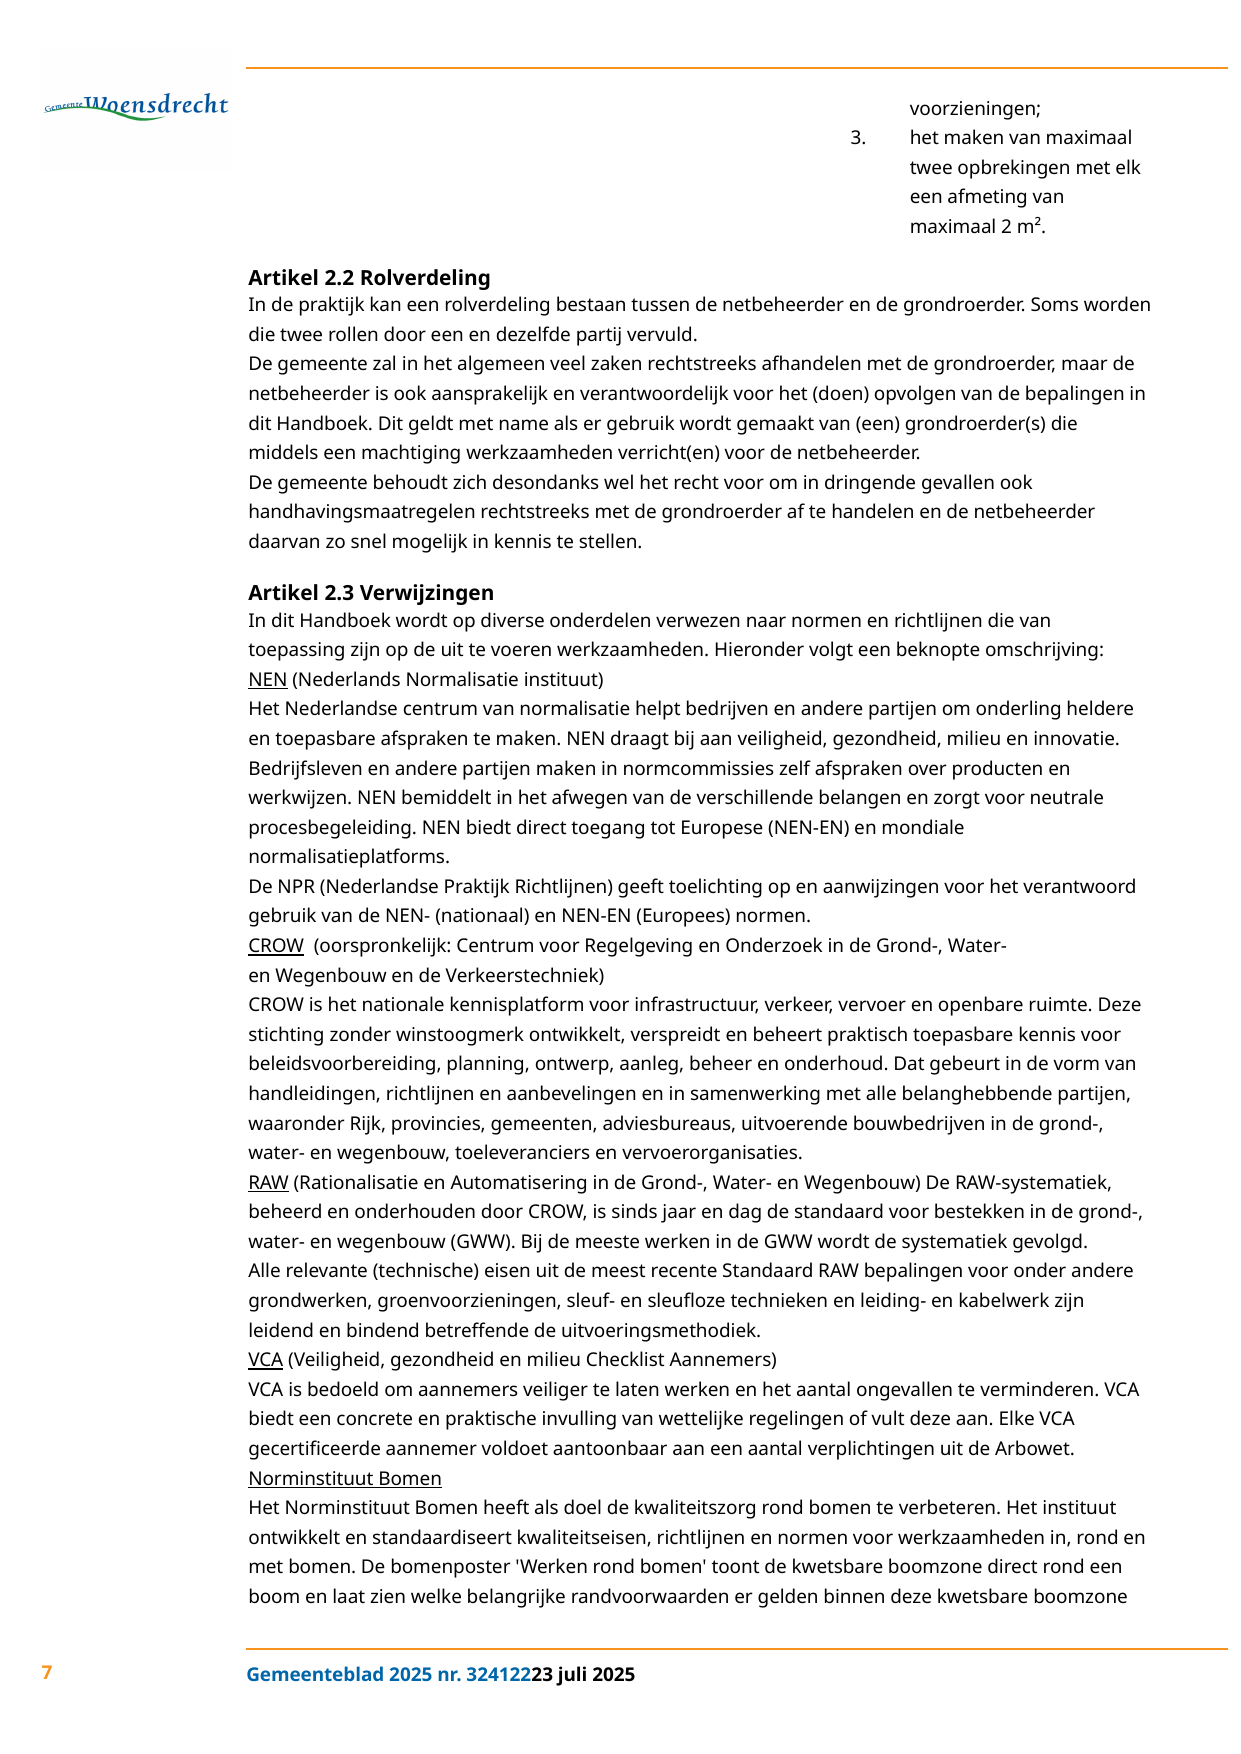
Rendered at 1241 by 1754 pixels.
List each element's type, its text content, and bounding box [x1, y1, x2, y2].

text De gemeente behoudt zich desondanks wel het recht voor om in dringende gevallen ook handhavingsmaatregelen rechtstreeks met de grondroerder af te handelen en de netbeheerder daarvan zo snel mogelijk in kennis te stellen. [248, 469, 1152, 554]
text In de praktijk kan een rolverdeling bestaan tussen de netbeheerder en de grondroerder. Soms worden die twee rollen door een en dezelfde partij vervuld. [248, 291, 1152, 347]
text Norminstituut Bomen [248, 1465, 1152, 1491]
text In dit Handboek wordt op diverse onderdelen verwezen naar normen en richtlijnen die van toepassing zijn op de uit te voeren werkzaamheden. Hieronder volgt een beknopte omschrijving: [248, 607, 1152, 662]
text Artikel 2.2 Rolverdeling [248, 263, 1152, 291]
table_cell [549, 95, 850, 239]
text RAW (Rationalisatie en Automatisering in de Grond-, Water- en Wegenbouw) De RAW-systematiek, beheerd en onderhouden door CROW, is sinds jaar en dag de standaard voor bestekken in de grond-, water- en wegenbouw (GWW). Bij de meeste werken in de GWW wordt de systematiek gevolgd. [248, 1169, 1152, 1254]
text en Wegenbouw en de Verkeerstechniek) [248, 962, 1152, 988]
text Het Norminstituut Bomen heeft als doel de kwaliteitszorg rond bomen te verbeteren. Het instituut ontwikkelt en standaardiseert kwaliteitseisen, richtlijnen en normen voor werkzaamheden in, rond en met bomen. De bomenposter 'Werken rond bomen' toont de kwetsbare boomzone direct rond een boom en laat zien welke belangrijke randvoorwaarden er gelden binnen deze kwetsbare boomzone [248, 1494, 1152, 1609]
text Het Nederlandse centrum van normalisatie helpt bedrijven en andere partijen om onderling heldere en toepasbare afspraken te maken. NEN draagt bij aan veiligheid, gezondheid, milieu en innovatie. Bedrijfsleven en andere partijen maken in normcommissies zelf afspraken over producten en werkwijzen. NEN bemiddelt in het afwegen van de verschillende belangen en zorgt voor neutrale procesbegeleiding. NEN biedt direct toegang tot Europese (NEN-EN) en mondiale normalisatieplatforms. [248, 696, 1152, 869]
text De NPR (Nederlandse Praktijk Richtlijnen) geeft toelichting op en aanwijzingen voor het verantwoord gebruik van de NEN- (nationaal) en NEN-EN (Europees) normen. [248, 873, 1152, 928]
table_cell voorzieningen; het maken van maximaal twee opbrekingen met elk een afmeting van maximaal 2 m². [850, 95, 1152, 239]
text Alle relevante (technische) eisen uit de meest recente Standaard RAW bepalingen voor onder andere grondwerken, groenvoorzieningen, sleuf- en sleufloze technieken en leiding- en kabelwerk zijn leidend en bindend betreffende de uitvoeringsmethodiek. [248, 1258, 1152, 1343]
text VCA is bedoeld om aannemers veiliger te laten werken en het aantal ongevallen te verminderen. VCA biedt een concrete en praktische invulling van wettelijke regelingen of vult deze aan. Elke VCA gecertificeerde aannemer voldoet aantoonbaar aan een aantal verplichtingen uit de Arbowet. [248, 1376, 1152, 1461]
text NEN (Nederlands Normalisatie instituut) [248, 666, 1152, 692]
text De gemeente zal in het algemeen veel zaken rechtstreeks afhandelen met de grondroerder, maar de netbeheerder is ook aansprakelijk en verantwoordelijk voor het (doen) opvolgen van de bepalingen in dit Handboek. Dit geldt met name als er gebruik wordt gemaakt van (een) grondroerder(s) die middels een machtiging werkzaamheden verricht(en) voor de netbeheerder. [248, 351, 1152, 465]
text CROW is het nationale kennisplatform voor infrastructuur, verkeer, vervoer en openbare ruimte. Deze stichting zonder winstoogmerk ontwikkelt, verspreidt en beheert praktisch toepasbare kennis voor beleidsvoorbereiding, planning, ontwerp, aanleg, beheer en onderhoud. Dat gebeurt in de vorm van handleidingen, richtlijnen en aanbevelingen en in samenwerking met alle belanghebbende partijen, waaronder Rijk, provincies, gemeenten, adviesbureaus, uitvoerende bouwbedrijven in de grond-, water- en wegenbouw, toeleveranciers en vervoerorganisaties. [248, 991, 1152, 1165]
text Artikel 2.3 Verwijzingen [248, 578, 1152, 607]
picture [41, 47, 231, 172]
text VCA (Veiligheid, gezondheid en milieu Checklist Aannemers) [248, 1346, 1152, 1372]
text CROW (oorspronkelijk: Centrum voor Regelgeving en Onderzoek in de Grond-, Water- [248, 932, 1152, 958]
table_cell [248, 95, 549, 239]
